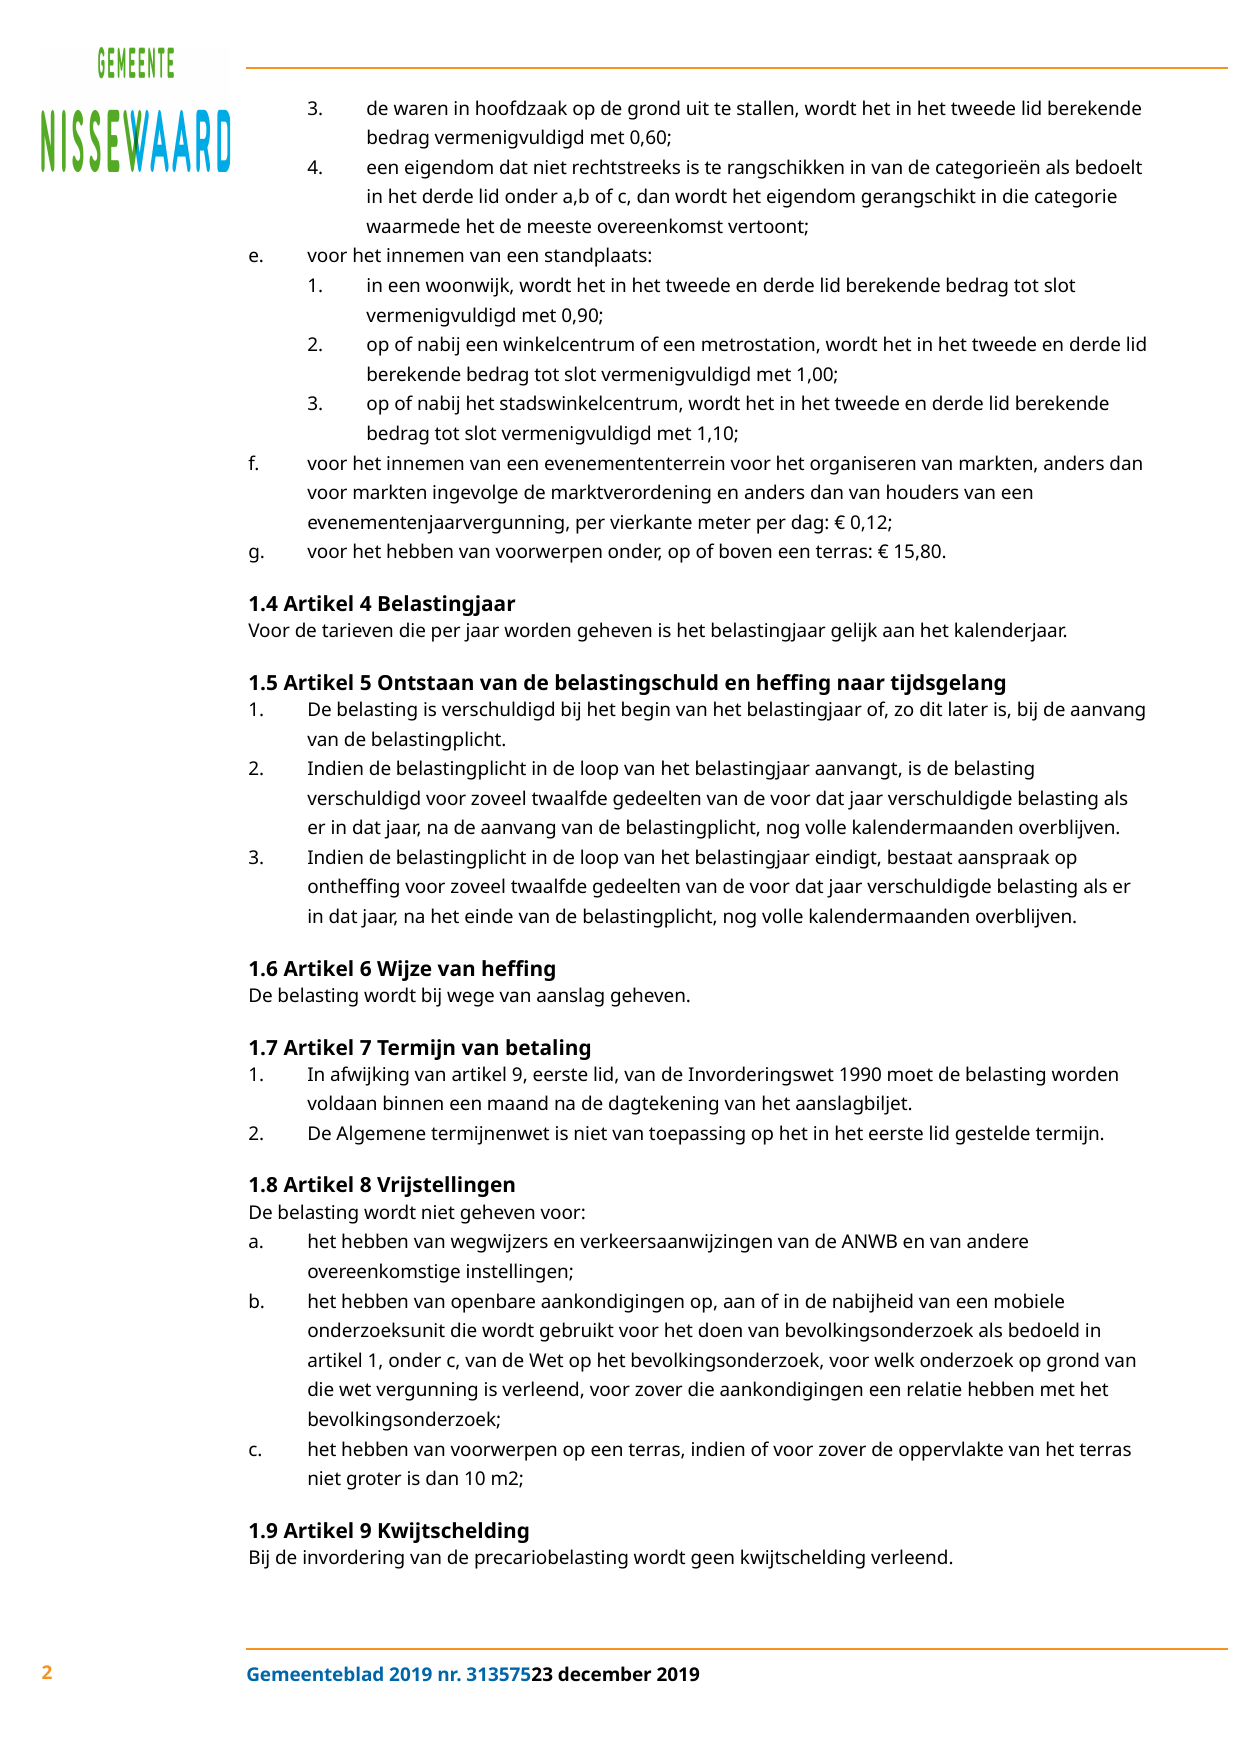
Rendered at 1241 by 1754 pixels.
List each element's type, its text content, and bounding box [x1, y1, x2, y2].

text Bij de invordering van de precariobelasting wordt geen kwijtschelding verleend. [248, 1544, 1152, 1570]
text 1.9 Artikel 9 Kwijtschelding [248, 1516, 1152, 1544]
text 1.7 Artikel 7 Termijn van betaling [248, 1033, 1152, 1061]
list voor het innemen van een standplaats: [248, 243, 1152, 268]
list het hebben van wegwijzers en verkeersaanwijzingen van de ANWB en van andere overeenkomstige instellingen; [248, 1229, 1152, 1284]
text 1.4 Artikel 4 Belastingjaar [248, 589, 1152, 617]
picture [201, 122, 206, 138]
list in een woonwijk, wordt het in het tweede en derde lid berekende bedrag tot slot vermenigvuldigd met 0,90; [307, 272, 1152, 328]
list In afwijking van artikel 9, eerste lid, van de Invorderingswet 1990 moet de belasting worden voldaan binnen een maand na de dagtekening van het aanslagbiljet. [248, 1061, 1152, 1116]
text 1.6 Artikel 6 Wijze van heffing [248, 954, 1152, 982]
list het hebben van openbare aankondigingen op, aan of in de nabijheid van een mobiele onderzoeksunit die wordt gebruikt voor het doen van bevolkingsonderzoek als bedoeld in artikel 1, onder c, van de Wet op het bevolkingsonderzoek, voor welk onderzoek op grond van die wet vergunning is verleend, voor zover die aankondigingen een relatie hebben met het bevolkingsonderzoek; [248, 1288, 1152, 1432]
list De belasting is verschuldigd bij het begin van het belastingjaar of, zo dit later is, bij de aanvang van de belastingplicht. [248, 696, 1152, 752]
picture [200, 151, 206, 172]
text 1.8 Artikel 8 Vrijstellingen [248, 1171, 1152, 1199]
list het hebben van voorwerpen op een terras, indien of voor zover de oppervlakte van het terras niet groter is dan 10 m2; [248, 1436, 1152, 1491]
list op of nabij het stadswinkelcentrum, wordt het in het tweede en derde lid berekende bedrag tot slot vermenigvuldigd met 1,10; [307, 391, 1152, 446]
picture [154, 157, 165, 172]
list Indien de belastingplicht in de loop van het belastingjaar eindigt, bestaat aanspraak op ontheffing voor zoveel twaalfde gedeelten van de voor dat jaar verschuldigde belasting als er in dat jaar, na het einde van de belastingplicht, nog volle kalendermaanden overblijven. [248, 844, 1152, 929]
text De belasting wordt bij wege van aanslag geheven. [248, 982, 1152, 1008]
list De Algemene termijnenwet is niet van toepassing op het in het eerste lid gestelde termijn. [248, 1120, 1152, 1146]
picture [176, 157, 187, 172]
list voor het innemen van een evenemententerrein voor het organiseren van markten, anders dan voor markten ingevolge de marktverordening en anders dan van houders van een evenementenjaarvergunning, per vierkante meter per dag: € 0,12; [248, 450, 1152, 535]
text 1.5 Artikel 5 Ontstaan van de belastingschuld en heffing naar tijdsgelang [248, 668, 1152, 696]
list voor het hebben van voorwerpen onder, op of boven een terras: € 15,80. [248, 538, 1152, 564]
list een eigendom dat niet rechtstreeks is te rangschikken in van de categorieën als bedoelt in het derde lid onder a,b of c, dan wordt het eigendom gerangschikt in die categorie waarmede het de meeste overeenkomst vertoont; [307, 154, 1152, 239]
picture [222, 122, 227, 160]
picture [41, 47, 231, 172]
text Voor de tarieven die per jaar worden geheven is het belastingjaar gelijk aan het kalenderjaar. [248, 617, 1152, 643]
list op of nabij een winkelcentrum of een metrostation, wordt het in het tweede en derde lid berekende bedrag tot slot vermenigvuldigd met 1,00; [307, 331, 1152, 387]
list Indien de belastingplicht in de loop van het belastingjaar aanvangt, is de belasting verschuldigd voor zoveel twaalfde gedeelten van de voor dat jaar verschuldigde belasting als er in dat jaar, na de aanvang van de belastingplicht, nog volle kalendermaanden overblijven. [248, 755, 1152, 840]
list de waren in hoofdzaak op de grond uit te stallen, wordt het in het tweede lid berekende bedrag vermenigvuldigd met 0,60; [307, 95, 1152, 150]
text De belasting wordt niet geheven voor: [248, 1199, 1152, 1225]
